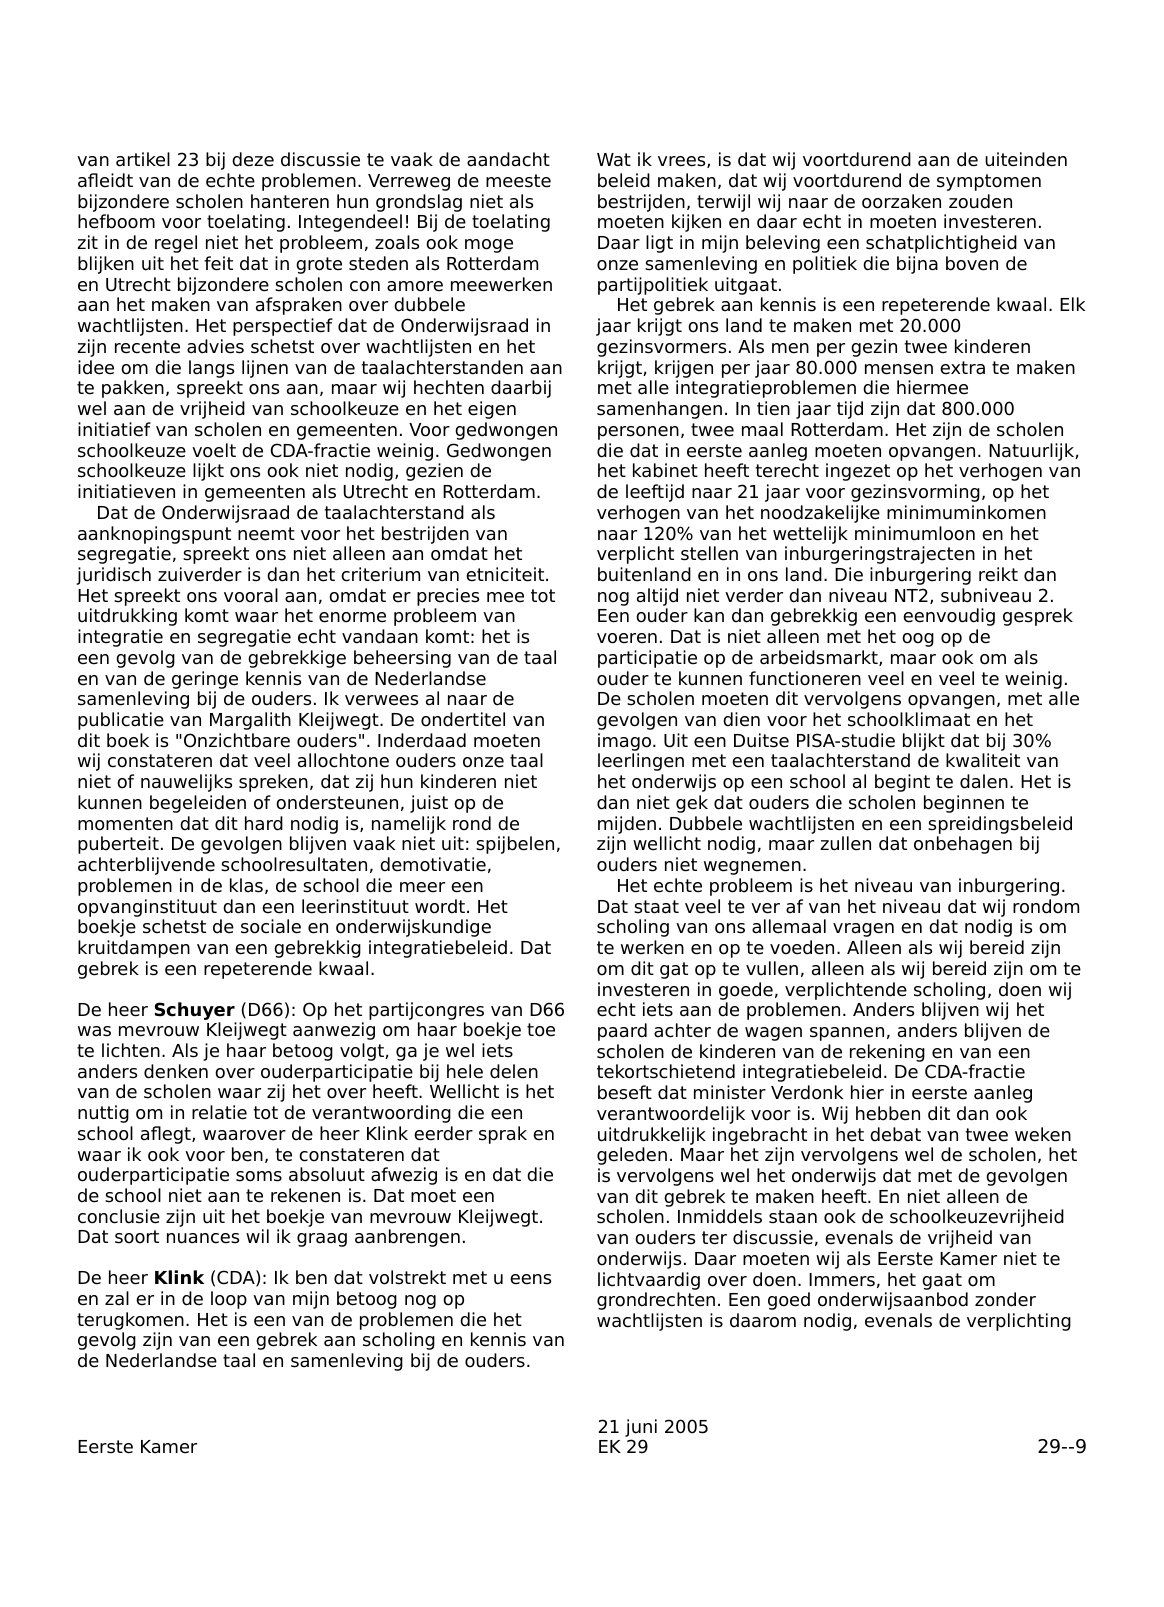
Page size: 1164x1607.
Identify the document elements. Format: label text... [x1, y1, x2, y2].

text Wat ik vrees, is dat wij voortdurend aan de uiteinden beleid maken, dat wij voortdurend de symptomen bestrijden, terwijl wij naar de oorzaken zouden moeten kijken en daar echt in moeten investeren. Daar ligt in mijn beleving een schatplichtigheid van onze samenleving en politiek die bijna boven de partijpolitiek uitgaat. [596, 150, 1087, 295]
text van artikel 23 bij deze discussie te vaak de aandacht afleidt van de echte problemen. Verreweg de meeste bijzondere scholen hanteren hun grondslag niet als hefboom voor toelating. Integendeel! Bij de toelating zit in de regel niet het probleem, zoals ook moge blijken uit het feit dat in grote steden als Rotterdam en Utrecht bijzondere scholen con amore meewerken aan het maken van afspraken over dubbele wachtlijsten. Het perspectief dat de Onderwijsraad in zijn recente advies schetst over wachtlijsten en het idee om die langs lijnen van de taalachterstanden aan te pakken, spreekt ons aan, maar wij hechten daarbij wel aan de vrijheid van schoolkeuze en het eigen initiatief van scholen en gemeenten. Voor gedwongen schoolkeuze voelt de CDA-fractie weinig. Gedwongen schoolkeuze lijkt ons ook niet nodig, gezien de initiatieven in gemeenten als Utrecht en Rotterdam. [77, 150, 567, 503]
text De heer Schuyer (D66): Op het partijcongres van D66 was mevrouw Kleijwegt aanwezig om haar boekje toe te lichten. Als je haar betoog volgt, ga je wel iets anders denken over ouderparticipatie bij hele delen van de scholen waar zij het over heeft. Wellicht is het nuttig om in relatie tot de verantwoording die een school aflegt, waarover de heer Klink eerder sprak en waar ik ook voor ben, te constateren dat ouderparticipatie soms absoluut afwezig is en dat die de school niet aan te rekenen is. Dat moet een conclusie zijn uit het boekje van mevrouw Kleijwegt. Dat soort nuances wil ik graag aanbrengen. [77, 999, 567, 1248]
text Dat de Onderwijsraad de taalachterstand als aanknopingspunt neemt voor het bestrijden van segregatie, spreekt ons niet alleen aan omdat het juridisch zuiverder is dan het criterium van etniciteit. Het spreekt ons vooral aan, omdat er precies mee tot uitdrukking komt waar het enorme probleem van integratie en segregatie echt vandaan komt: het is een gevolg van de gebrekkige beheersing van de taal en van de geringe kennis van de Nederlandse samenleving bij de ouders. Ik verwees al naar de publicatie van Margalith Kleijwegt. De ondertitel van dit boek is "Onzichtbare ouders". Inderdaad moeten wij constateren dat veel allochtone ouders onze taal niet of nauwelijks spreken, dat zij hun kinderen niet kunnen begeleiden of ondersteunen, juist op de momenten dat dit hard nodig is, namelijk rond de puberteit. De gevolgen blijven vaak niet uit: spijbelen, achterblijvende schoolresultaten, demotivatie, problemen in de klas, de school die meer een opvanginstituut dan een leerinstituut wordt. Het boekje schetst de sociale en onderwijskundige kruitdampen van een gebrekkig integratiebeleid. Dat gebrek is een repeterende kwaal. [77, 503, 567, 979]
text De heer Klink (CDA): Ik ben dat volstrekt met u eens en zal er in de loop van mijn betoog nog op terugkomen. Het is een van de problemen die het gevolg zijn van een gebrek aan scholing en kennis van de Nederlandse taal en samenleving bij de ouders. [77, 1268, 567, 1372]
text Het gebrek aan kennis is een repeterende kwaal. Elk jaar krijgt ons land te maken met 20.000 gezinsvormers. Als men per gezin twee kinderen krijgt, krijgen per jaar 80.000 mensen extra te maken met alle integratieproblemen die hiermee samenhangen. In tien jaar tijd zijn dat 800.000 personen, twee maal Rotterdam. Het zijn de scholen die dat in eerste aanleg moeten opvangen. Natuurlijk, het kabinet heeft terecht ingezet op het verhogen van de leeftijd naar 21 jaar voor gezinsvorming, op het verhogen van het noodzakelijke minimuminkomen naar 120% van het wettelijk minimumloon en het verplicht stellen van inburgeringstrajecten in het buitenland en in ons land. Die inburgering reikt dan nog altijd niet verder dan niveau NT2, subniveau 2. Een ouder kan dan gebrekkig een eenvoudig gesprek voeren. Dat is niet alleen met het oog op de participatie op de arbeidsmarkt, maar ook om als ouder te kunnen functioneren veel en veel te weinig. De scholen moeten dit vervolgens opvangen, met alle gevolgen van dien voor het schoolklimaat en het imago. Uit een Duitse PISA-studie blijkt dat bij 30% leerlingen met een taalachterstand de kwaliteit van het onderwijs op een school al begint te dalen. Het is dan niet gek dat ouders die scholen beginnen te mijden. Dubbele wachtlijsten en een spreidingsbeleid zijn wellicht nodig, maar zullen dat onbehagen bij ouders niet wegnemen. [596, 295, 1087, 876]
text Het echte probleem is het niveau van inburgering. Dat staat veel te ver af van het niveau dat wij rondom scholing van ons allemaal vragen en dat nodig is om te werken en op te voeden. Alleen als wij bereid zijn om dit gat op te vullen, alleen als wij bereid zijn om te investeren in goede, verplichtende scholing, doen wij echt iets aan de problemen. Anders blijven wij het paard achter de wagen spannen, anders blijven de scholen de kinderen van de rekening en van een tekortschietend integratiebeleid. De CDA-fractie beseft dat minister Verdonk hier in eerste aanleg verantwoordelijk voor is. Wij hebben dit dan ook uitdrukkelijk ingebracht in het debat van twee weken geleden. Maar het zijn vervolgens wel de scholen, het is vervolgens wel het onderwijs dat met de gevolgen van dit gebrek te maken heeft. En niet alleen de scholen. Inmiddels staan ook de schoolkeuzevrijheid van ouders ter discussie, evenals de vrijheid van onderwijs. Daar moeten wij als Eerste Kamer niet te lichtvaardig over doen. Immers, het gaat om grondrechten. Een goed onderwijsaanbod zonder wachtlijsten is daarom nodig, evenals de verplichting [596, 876, 1087, 1332]
